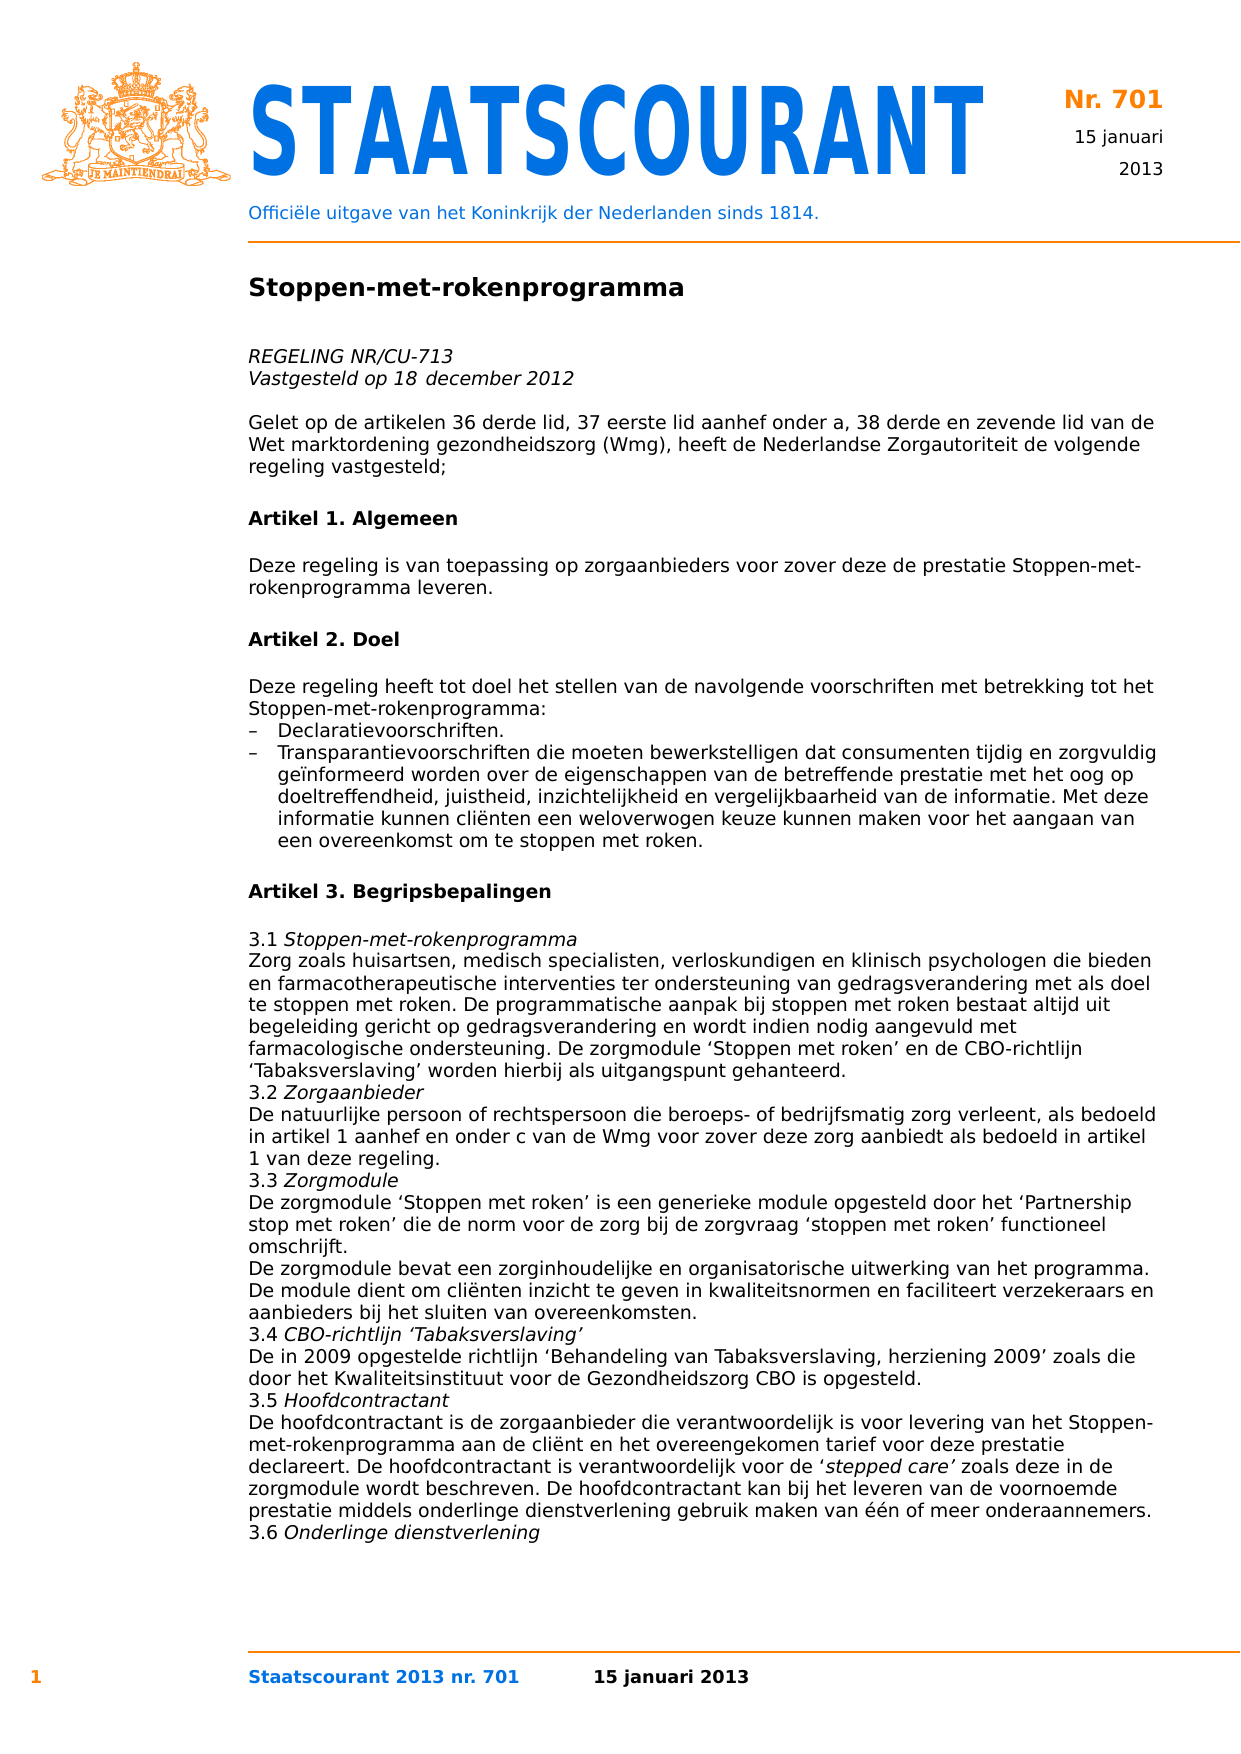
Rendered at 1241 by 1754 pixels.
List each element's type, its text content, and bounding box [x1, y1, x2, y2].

subtitle Stoppen-met-rokenprogramma [248, 273, 1163, 302]
text Vastgesteld op 18 december 2012 [248, 368, 1163, 390]
text 3.2 Zorgaanbieder [248, 1082, 1163, 1104]
text Gelet op de artikelen 36 derde lid, 37 eerste lid aanhef onder a, 38 derde en zevende lid van de Wet marktordening gezondheidszorg (Wmg), heeft de Nederlandse Zorgautoriteit de volgende regeling vastgesteld; [248, 412, 1163, 478]
table_header Nr. 701 [998, 62, 1240, 121]
text Deze regeling is van toepassing op zorgaanbieders voor zover deze de prestatie Stoppen-met-rokenprogramma leveren. [248, 555, 1163, 599]
text 3.5 Hoofdcontractant [248, 1390, 1163, 1412]
table_header [25, 62, 248, 241]
table_cell 15 januari [998, 121, 1240, 153]
text 3.1 Stoppen-met-rokenprogramma [248, 928, 1163, 950]
subtitle Artikel 1. Algemeen [248, 508, 1163, 530]
text 3.4 CBO-richtlijn ‘Tabaksverslaving’ [248, 1324, 1163, 1346]
picture [41, 62, 231, 186]
text De in 2009 opgestelde richtlijn ‘Behandeling van Tabaksverslaving, herziening 2009’ zoals die door het Kwaliteitsinstituut voor de Gezondheidszorg CBO is opgesteld. [248, 1346, 1163, 1390]
table_cell 2013 [998, 153, 1240, 203]
text – Transparantievoorschriften die moeten bewerkstelligen dat consumenten tijdig en zorgvuldig geïnformeerd worden over de eigenschappen van de betreffende prestatie met het oog op doeltreffendheid, juistheid, inzichtelijkheid en vergelijkbaarheid van de informatie. Met deze informatie kunnen cliënten een weloverwogen keuze kunnen maken voor het aangaan van een overeenkomst om te stoppen met roken. [248, 742, 1163, 851]
text De zorgmodule ‘Stoppen met roken’ is een generieke module opgesteld door het ‘Partnership stop met roken’ die de norm voor de zorg bij de zorgvraag ‘stoppen met roken’ functioneel omschrijft. [248, 1192, 1163, 1258]
text Zorg zoals huisartsen, medisch specialisten, verloskundigen en klinisch psychologen die bieden en farmacotherapeutische interventies ter ondersteuning van gedragsverandering met als doel te stoppen met roken. De programmatische aanpak bij stoppen met roken bestaat altijd uit begeleiding gericht op gedragsverandering en wordt indien nodig aangevuld met farmacologische ondersteuning. De zorgmodule ‘Stoppen met roken’ en de CBO-richtlijn ‘Tabaksverslaving’ worden hierbij als uitgangspunt gehanteerd. [248, 950, 1163, 1082]
text De hoofdcontractant is de zorgaanbieder die verantwoordelijk is voor levering van het Stoppen-met-rokenprogramma aan de cliënt en het overeengekomen tarief voor deze prestatie declareert. De hoofdcontractant is verantwoordelijk voor de ‘stepped care’ zoals deze in de zorgmodule wordt beschreven. De hoofdcontractant kan bij het leveren van de voornoemde prestatie middels onderlinge dienstverlening gebruik maken van één of meer onderaannemers. [248, 1412, 1163, 1522]
table_cell Officiële uitgave van het Koninkrijk der Nederlanden sinds 1814. [248, 203, 1240, 241]
subtitle Artikel 3. Begripsbepalingen [248, 881, 1163, 903]
text De zorgmodule bevat een zorginhoudelijke en organisatorische uitwerking van het programma. De module dient om cliënten inzicht te geven in kwaliteitsnormen en faciliteert verzekeraars en aanbieders bij het sluiten van overeenkomsten. [248, 1258, 1163, 1324]
table_header STAATSCOURANT [248, 62, 998, 203]
text Deze regeling heeft tot doel het stellen van de navolgende voorschriften met betrekking tot het Stoppen-met-rokenprogramma: [248, 676, 1163, 719]
text – Declaratievoorschriften. [248, 719, 1163, 742]
text De natuurlijke persoon of rechtspersoon die beroeps- of bedrijfsmatig zorg verleent, als bedoeld in artikel 1 aanhef en onder c van de Wmg voor zover deze zorg aanbiedt als bedoeld in artikel 1 van deze regeling. [248, 1104, 1163, 1170]
subtitle Artikel 2. Doel [248, 629, 1163, 651]
text REGELING NR/CU-713 [248, 346, 1163, 368]
text 3.6 Onderlinge dienstverlening [248, 1522, 1163, 1544]
text 3.3 Zorgmodule [248, 1170, 1163, 1192]
